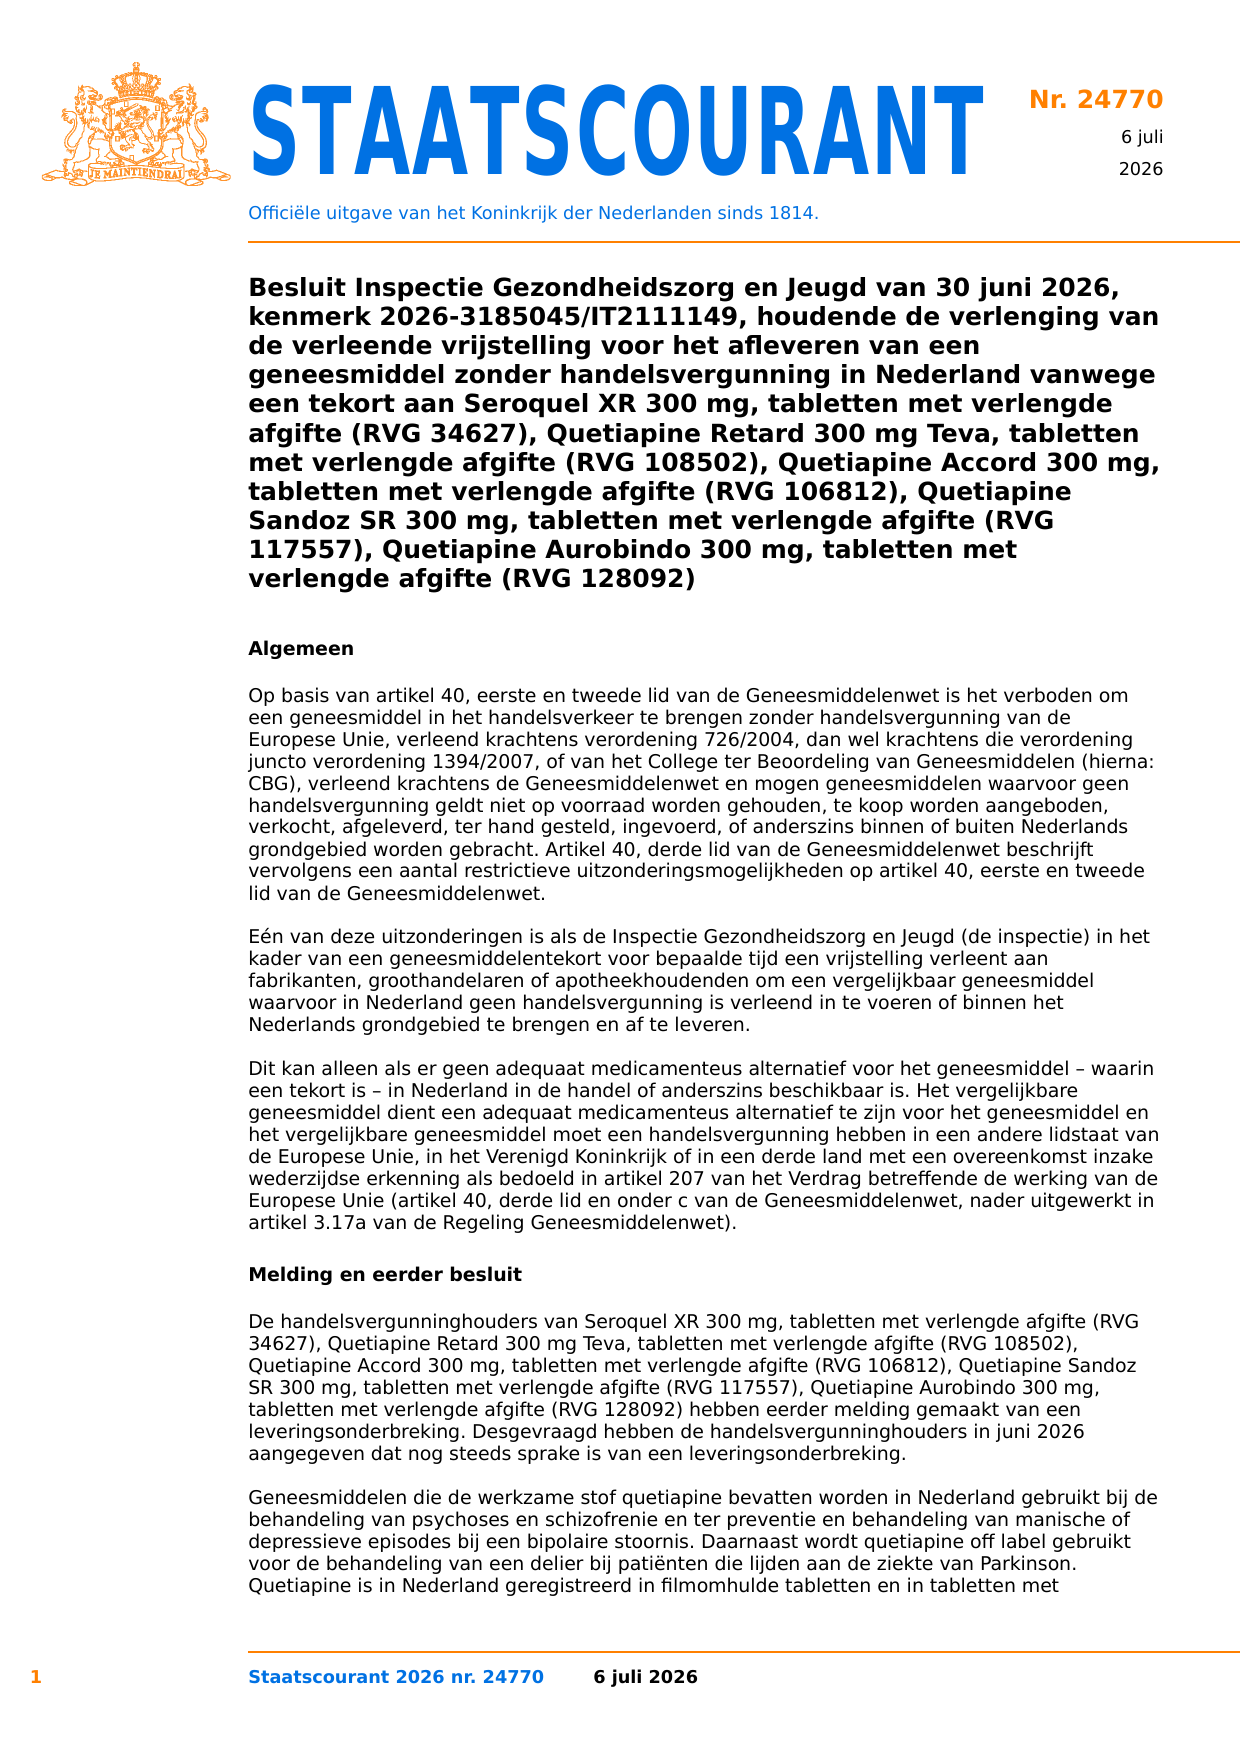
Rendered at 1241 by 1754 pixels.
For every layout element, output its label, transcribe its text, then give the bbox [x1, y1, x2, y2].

picture [41, 62, 231, 186]
table_header STAATSCOURANT [248, 62, 998, 203]
table_header Nr. 24770 [998, 62, 1240, 121]
table_cell Officiële uitgave van het Koninkrijk der Nederlanden sinds 1814. [248, 203, 1240, 241]
text Geneesmiddelen die de werkzame stof quetiapine bevatten worden in Nederland gebruikt bij de behandeling van psychoses en schizofrenie en ter preventie en behandeling van manische of depressieve episodes bij een bipolaire stoornis. Daarnaast wordt quetiapine off label gebruikt voor de behandeling van een delier bij patiënten die lijden aan de ziekte van Parkinson. Quetiapine is in Nederland geregistreerd in filmomhulde tabletten en in tabletten met [248, 1487, 1163, 1596]
table_header [25, 62, 248, 241]
subtitle Besluit Inspectie Gezondheidszorg en Jeugd van 30 juni 2026, kenmerk 2026-3185045/IT2111149, houdende de verlenging van de verleende vrijstelling voor het afleveren van een geneesmiddel zonder handelsvergunning in Nederland vanwege een tekort aan Seroquel XR 300 mg, tabletten met verlengde afgifte (RVG 34627), Quetiapine Retard 300 mg Teva, tabletten met verlengde afgifte (RVG 108502), Quetiapine Accord 300 mg, tabletten met verlengde afgifte (RVG 106812), Quetiapine Sandoz SR 300 mg, tabletten met verlengde afgifte (RVG 117557), Quetiapine Aurobindo 300 mg, tabletten met verlengde afgifte (RVG 128092) [248, 273, 1163, 594]
text Eén van deze uitzonderingen is als de Inspectie Gezondheidszorg en Jeugd (de inspectie) in het kader van een geneesmiddelentekort voor bepaalde tijd een vrijstelling verleent aan fabrikanten, groothandelaren of apotheekhoudenden om een vergelijkbaar geneesmiddel waarvoor in Nederland geen handelsvergunning is verleend in te voeren of binnen het Nederlands grondgebied te brengen en af te leveren. [248, 926, 1163, 1036]
subtitle Algemeen [248, 638, 1163, 659]
table_cell 6 juli [998, 121, 1240, 153]
text De handelsvergunninghouders van Seroquel XR 300 mg, tabletten met verlengde afgifte (RVG 34627), Quetiapine Retard 300 mg Teva, tabletten met verlengde afgifte (RVG 108502), Quetiapine Accord 300 mg, tabletten met verlengde afgifte (RVG 106812), Quetiapine Sandoz SR 300 mg, tabletten met verlengde afgifte (RVG 117557), Quetiapine Aurobindo 300 mg, tabletten met verlengde afgifte (RVG 128092) hebben eerder melding gemaakt van een leveringsonderbreking. Desgevraagd hebben de handelsvergunninghouders in juni 2026 aangegeven dat nog steeds sprake is van een leveringsonderbreking. [248, 1311, 1163, 1465]
subtitle Melding en eerder besluit [248, 1264, 1163, 1286]
table_cell 2026 [998, 153, 1240, 203]
text Op basis van artikel 40, eerste en tweede lid van de Geneesmiddelenwet is het verboden om een geneesmiddel in het handelsverkeer te brengen zonder handelsvergunning van de Europese Unie, verleend krachtens verordening 726/2004, dan wel krachtens die verordening juncto verordening 1394/2007, of van het College ter Beoordeling van Geneesmiddelen (hierna: CBG), verleend krachtens de Geneesmiddelenwet en mogen geneesmiddelen waarvoor geen handelsvergunning geldt niet op voorraad worden gehouden, te koop worden aangeboden, verkocht, afgeleverd, ter hand gesteld, ingevoerd, of anderszins binnen of buiten Nederlands grondgebied worden gebracht. Artikel 40, derde lid van de Geneesmiddelenwet beschrijft vervolgens een aantal restrictieve uitzonderingsmogelijkheden op artikel 40, eerste en tweede lid van de Geneesmiddelenwet. [248, 684, 1163, 904]
text Dit kan alleen als er geen adequaat medicamenteus alternatief voor het geneesmiddel – waarin een tekort is – in Nederland in de handel of anderszins beschikbaar is. Het vergelijkbare geneesmiddel dient een adequaat medicamenteus alternatief te zijn voor het geneesmiddel en het vergelijkbare geneesmiddel moet een handelsvergunning hebben in een andere lidstaat van de Europese Unie, in het Verenigd Koninkrijk of in een derde land met een overeenkomst inzake wederzijdse erkenning als bedoeld in artikel 207 van het Verdrag betreffende de werking van de Europese Unie (artikel 40, derde lid en onder c van de Geneesmiddelenwet, nader uitgewerkt in artikel 3.17a van de Regeling Geneesmiddelenwet). [248, 1058, 1163, 1234]
